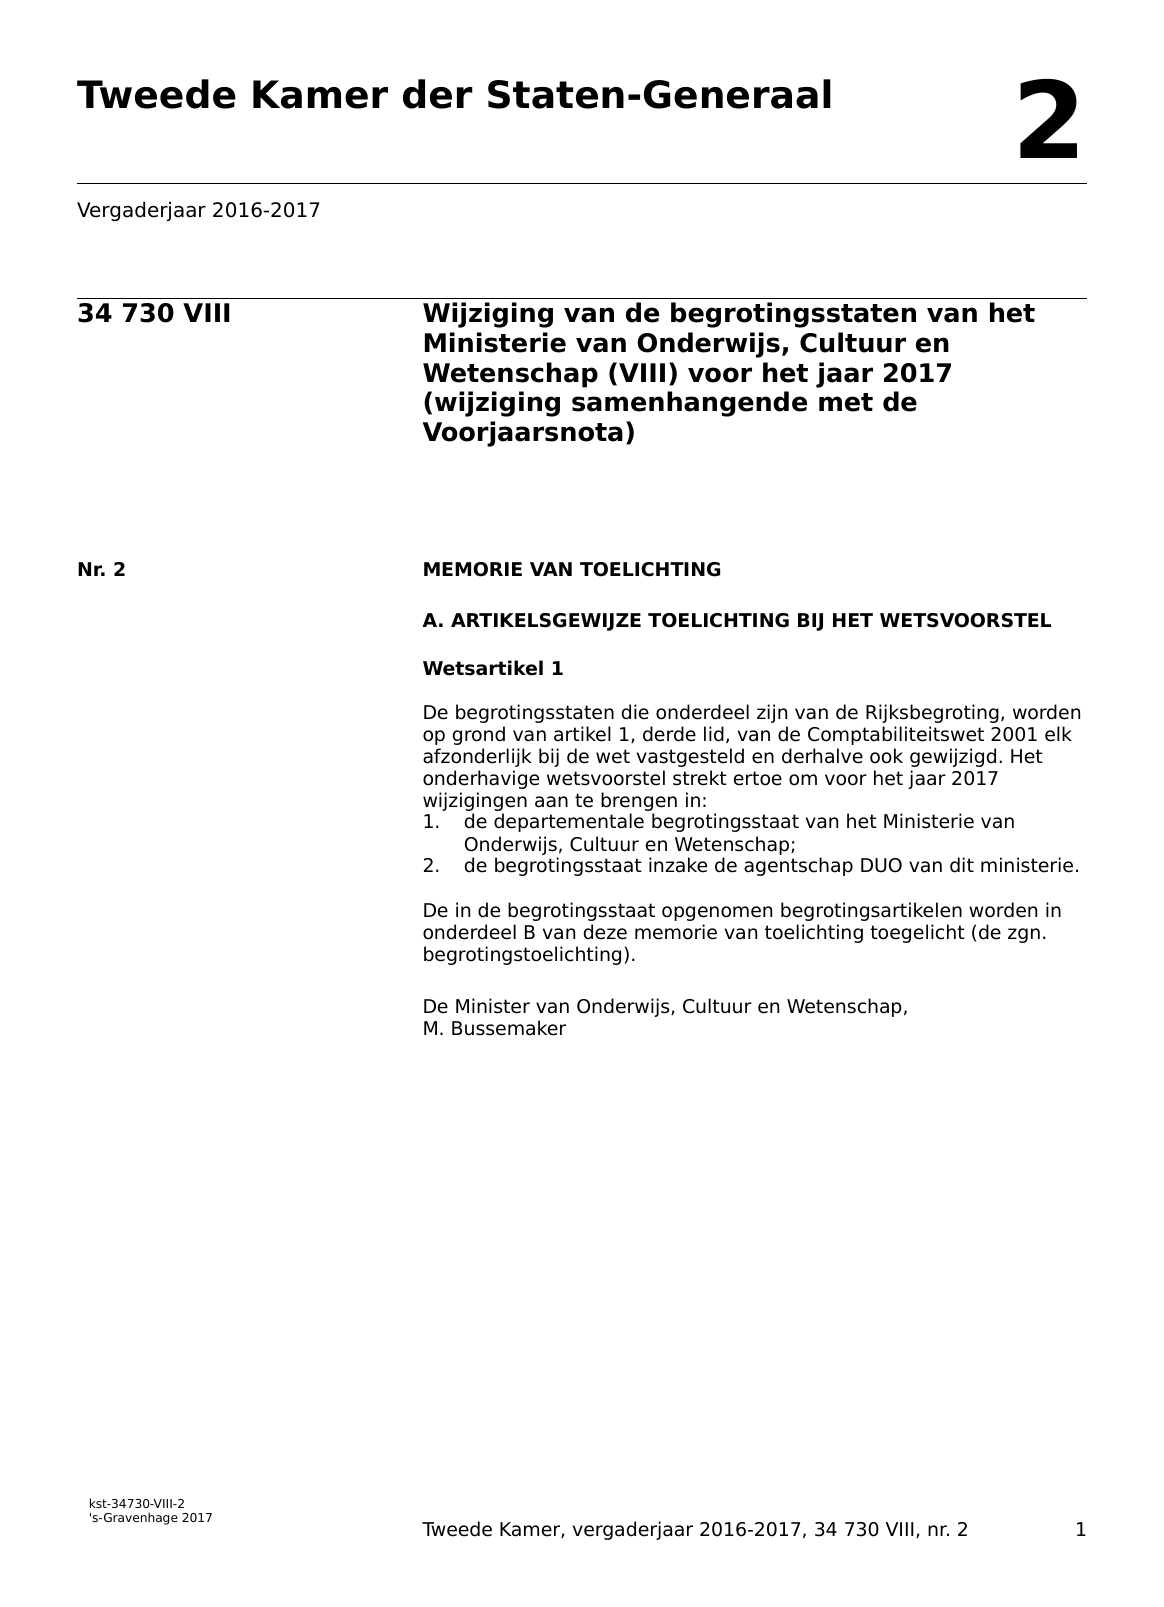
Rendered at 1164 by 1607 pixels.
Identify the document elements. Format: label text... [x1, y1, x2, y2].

subtitle Wetsartikel 1 [422, 657, 1087, 679]
subtitle 34 730 VIII Wijziging van de begrotingsstaten van het Ministerie van Onderwijs, Cultuur en Wetenschap (VIII) voor het jaar 2017 (wijziging samenhangende met de Voorjaarsnota) [77, 299, 1087, 447]
text 's-Gravenhage 2017 [88, 1511, 323, 1525]
table_header 2 [886, 59, 1087, 183]
table_cell Vergaderjaar 2016-2017 [77, 184, 1087, 298]
text 1. de departementale begrotingsstaat van het Ministerie van Onderwijs, Cultuur en Wetenschap; [422, 811, 1087, 855]
table_header Tweede Kamer der Staten-Generaal [77, 59, 886, 183]
text De in de begrotingsstaat opgenomen begrotingsartikelen worden in onderdeel B van deze memorie van toelichting toegelicht (de zgn. begrotingstoelichting). [422, 899, 1087, 966]
text kst-34730-VIII-2 [88, 1497, 323, 1511]
subtitle Nr. 2 MEMORIE VAN TOELICHTING [77, 558, 1087, 580]
text De begrotingsstaten die onderdeel zijn van de Rijksbegroting, worden op grond van artikel 1, derde lid, van de Comptabiliteitswet 2001 elk afzonderlijk bij de wet vastgesteld en derhalve ook gewijzigd. Het onderhavige wetsvoorstel strekt ertoe om voor het jaar 2017 wijzigingen aan te brengen in: [422, 702, 1087, 811]
subtitle A. ARTIKELSGEWIJZE TOELICHTING BIJ HET WETSVOORSTEL [422, 610, 1087, 632]
text De Minister van Onderwijs, Cultuur en Wetenschap, M. Bussemaker [422, 996, 1087, 1039]
text 2. de begrotingsstaat inzake de agentschap DUO van dit ministerie. [422, 855, 1087, 877]
